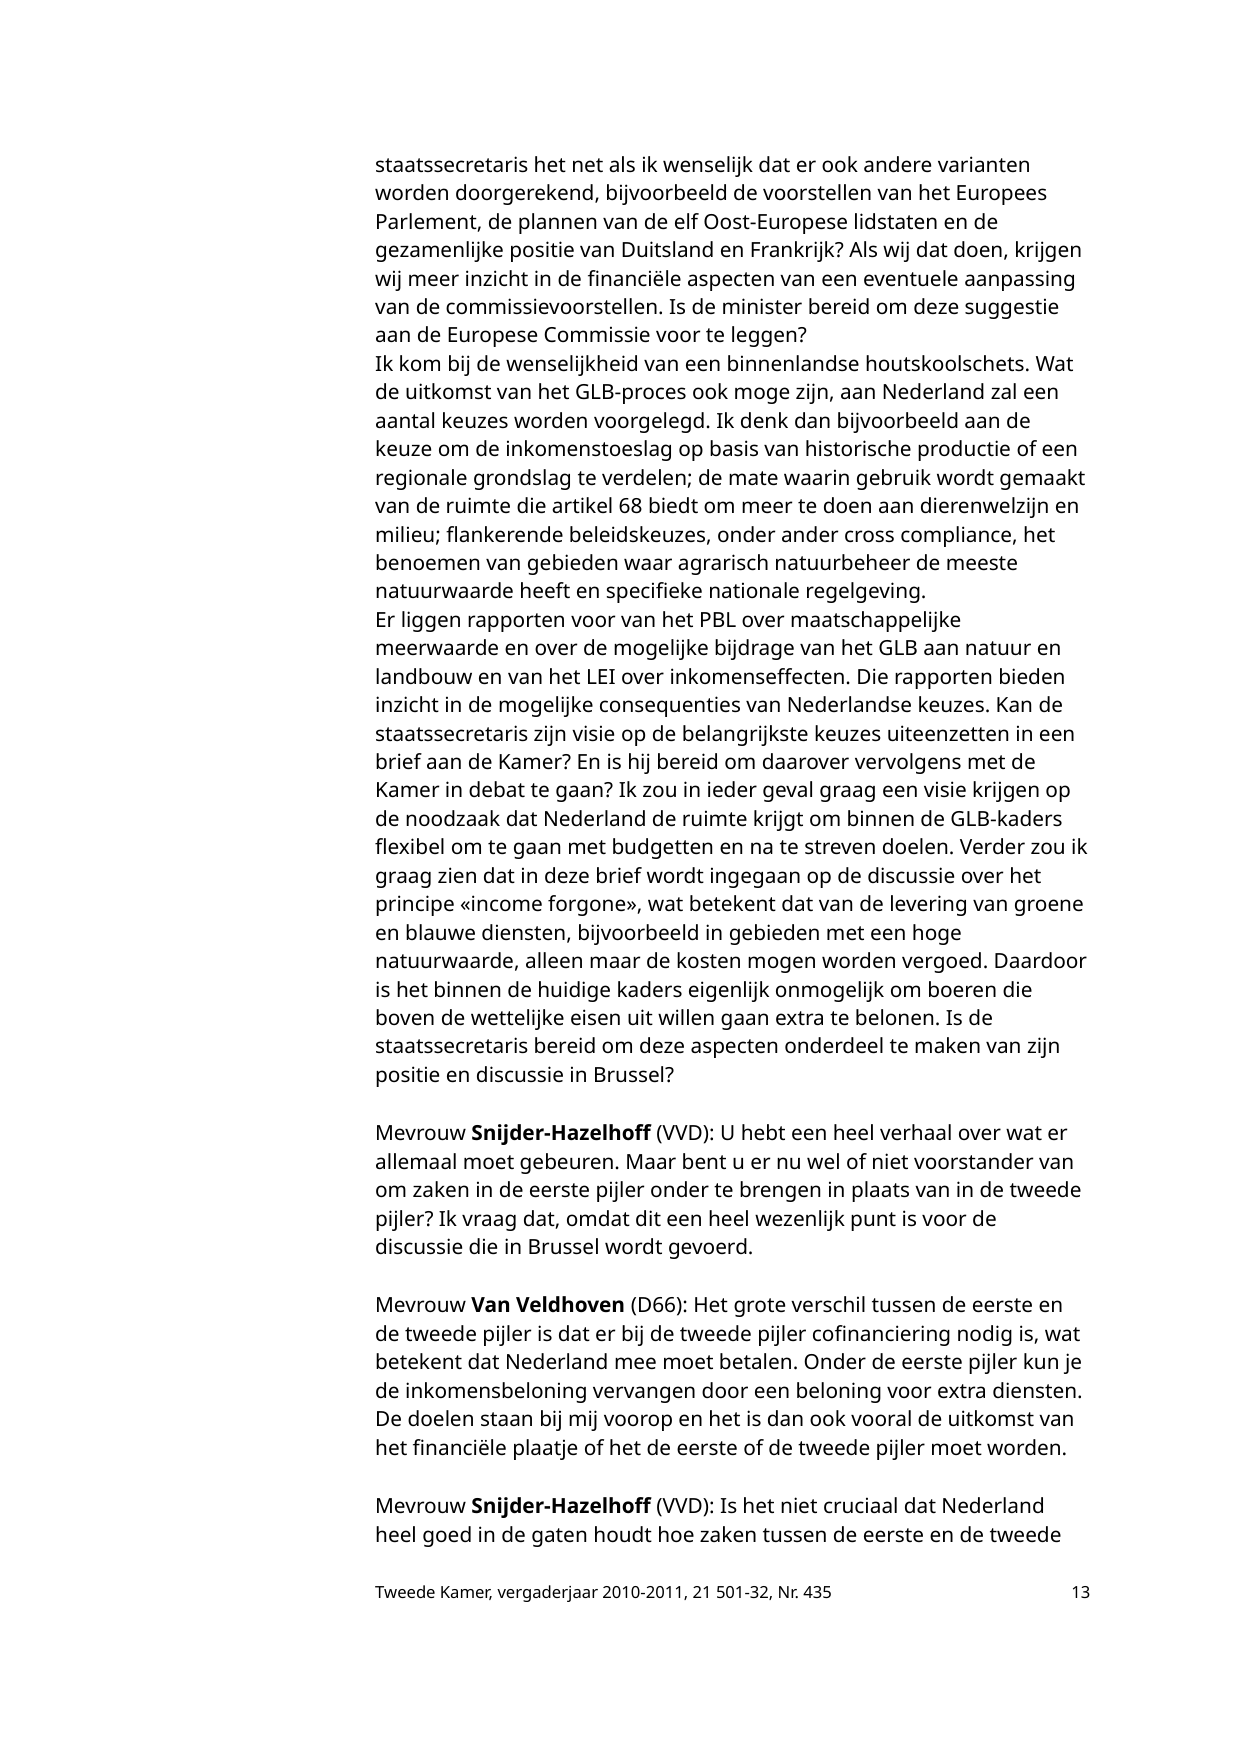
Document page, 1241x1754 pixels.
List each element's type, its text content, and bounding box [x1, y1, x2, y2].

text Ik kom bij de wenselijkheid van een binnenlandse houtskoolschets. Wat de uitkomst van het GLB-proces ook moge zijn, aan Nederland zal een aantal keuzes worden voorgelegd. Ik denk dan bijvoorbeeld aan de keuze om de inkomenstoeslag op basis van historische productie of een regionale grondslag te verdelen; de mate waarin gebruik wordt gemaakt van de ruimte die artikel 68 biedt om meer te doen aan dierenwelzijn en milieu; flankerende beleidskeuzes, onder ander cross compliance, het benoemen van gebieden waar agrarisch natuurbeheer de meeste natuurwaarde heeft en specifieke nationale regelgeving. [375, 349, 1090, 605]
text Mevrouw Snijder-Hazelhoff (VVD): Is het niet cruciaal dat Nederland heel goed in de gaten houdt hoe zaken tussen de eerste en de tweede [375, 1491, 1090, 1548]
text Er liggen rapporten voor van het PBL over maatschappelijke meerwaarde en over de mogelijke bijdrage van het GLB aan natuur en landbouw en van het LEI over inkomenseffecten. Die rapporten bieden inzicht in de mogelijke consequenties van Nederlandse keuzes. Kan de staatssecretaris zijn visie op de belangrijkste keuzes uiteenzetten in een brief aan de Kamer? En is hij bereid om daarover vervolgens met de Kamer in debat te gaan? Ik zou in ieder geval graag een visie krijgen op de noodzaak dat Nederland de ruimte krijgt om binnen de GLB-kaders flexibel om te gaan met budgetten en na te streven doelen. Verder zou ik graag zien dat in deze brief wordt ingegaan op de discussie over het principe «income forgone», wat betekent dat van de levering van groene en blauwe diensten, bijvoorbeeld in gebieden met een hoge natuurwaarde, alleen maar de kosten mogen worden vergoed. Daardoor is het binnen de huidige kaders eigenlijk onmogelijk om boeren die boven de wettelijke eisen uit willen gaan extra te belonen. Is de staatssecretaris bereid om deze aspecten onderdeel te maken van zijn positie en discussie in Brussel? [375, 605, 1090, 1088]
text Mevrouw Van Veldhoven (D66): Het grote verschil tussen de eerste en de tweede pijler is dat er bij de tweede pijler cofinanciering nodig is, wat betekent dat Nederland mee moet betalen. Onder de eerste pijler kun je de inkomensbeloning vervangen door een beloning voor extra diensten. De doelen staan bij mij voorop en het is dan ook vooral de uitkomst van het financiële plaatje of het de eerste of de tweede pijler moet worden. [375, 1291, 1090, 1461]
text staatssecretaris het net als ik wenselijk dat er ook andere varianten worden doorgerekend, bijvoorbeeld de voorstellen van het Europees Parlement, de plannen van de elf Oost-Europese lidstaten en de gezamenlijke positie van Duitsland en Frankrijk? Als wij dat doen, krijgen wij meer inzicht in de financiële aspecten van een eventuele aanpassing van de commissievoorstellen. Is de minister bereid om deze suggestie aan de Europese Commissie voor te leggen? [375, 150, 1090, 349]
text Mevrouw Snijder-Hazelhoff (VVD): U hebt een heel verhaal over wat er allemaal moet gebeuren. Maar bent u er nu wel of niet voorstander van om zaken in de eerste pijler onder te brengen in plaats van in de tweede pijler? Ik vraag dat, omdat dit een heel wezenlijk punt is voor de discussie die in Brussel wordt gevoerd. [375, 1118, 1090, 1261]
